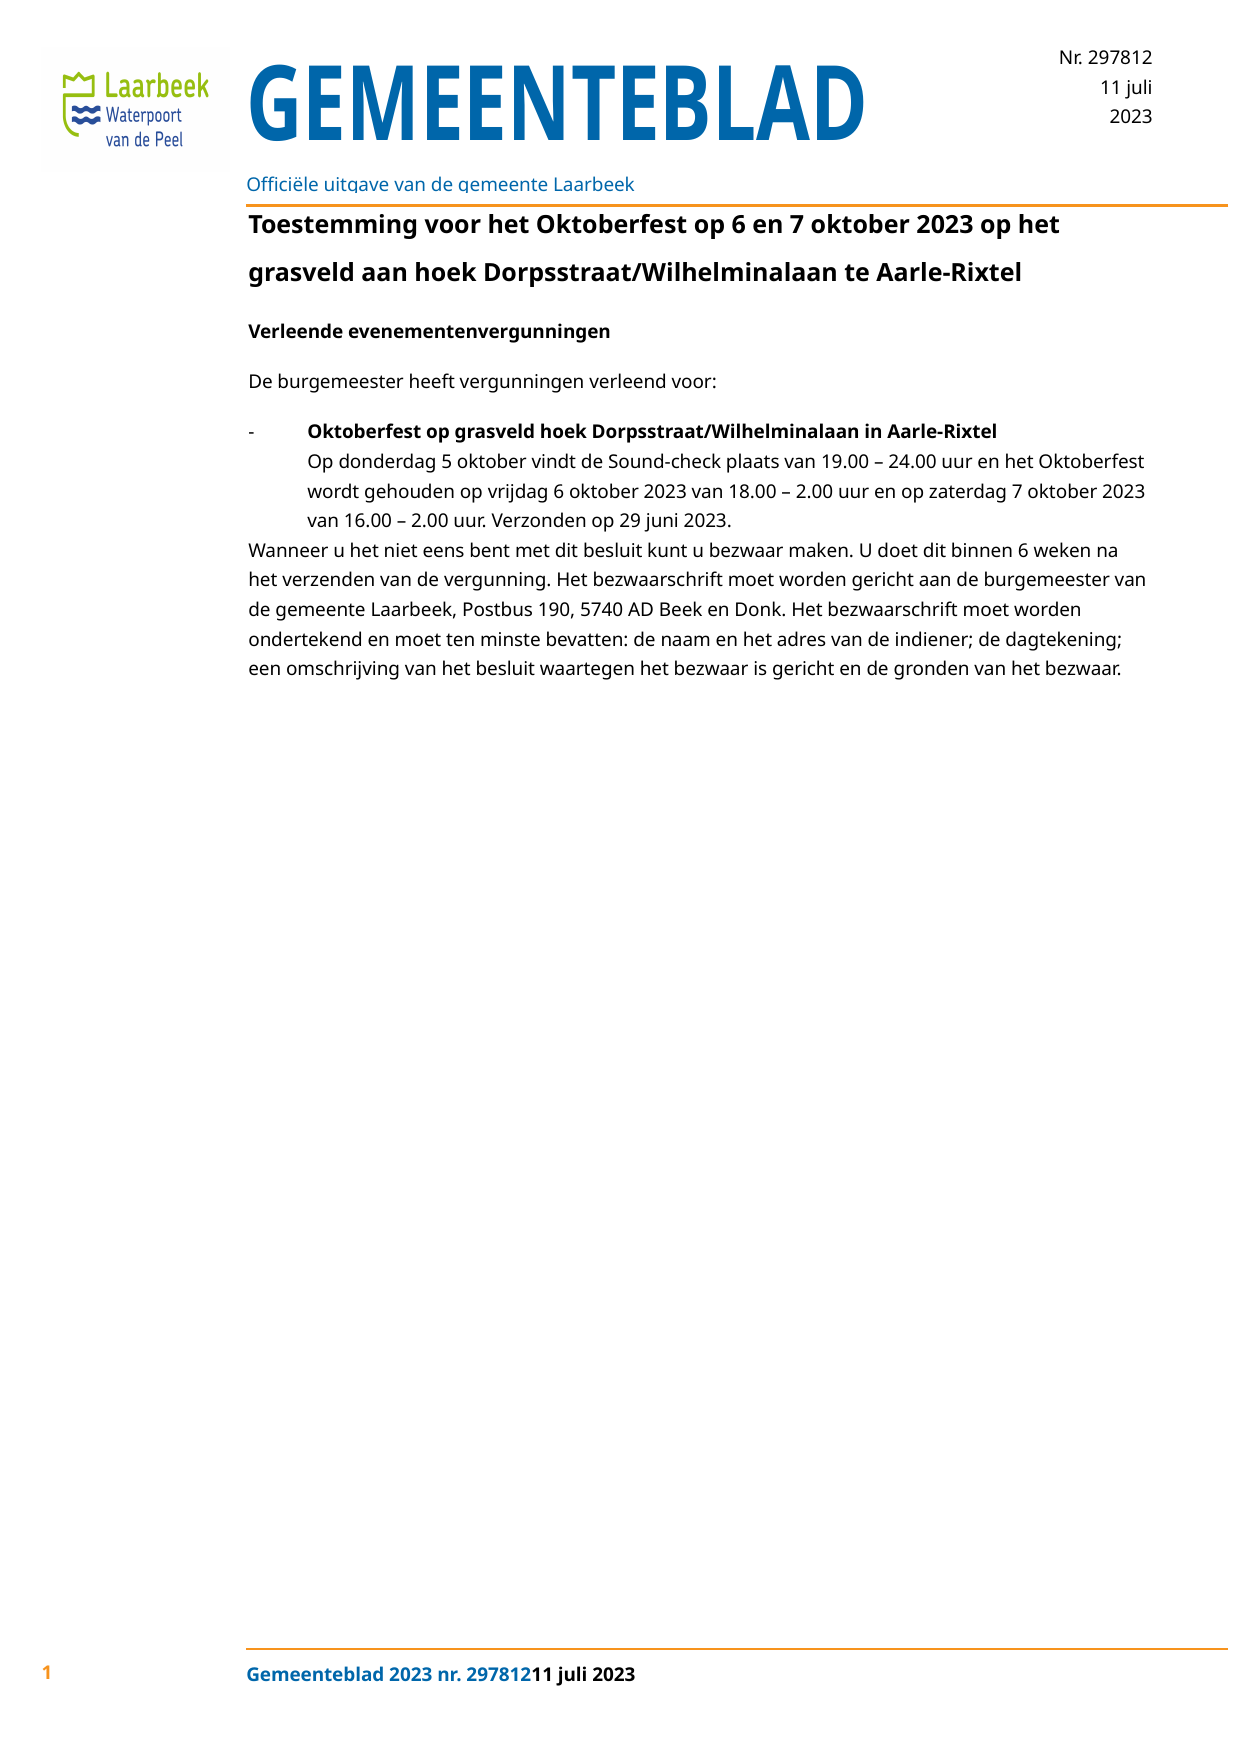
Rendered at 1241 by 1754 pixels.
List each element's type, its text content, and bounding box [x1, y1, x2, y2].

text De burgemeester heeft vergunningen verleend voor: [248, 368, 1152, 394]
picture [41, 47, 231, 172]
text Verleende evenementenvergunningen [248, 318, 1152, 344]
list Op donderdag 5 oktober vindt de Sound-check plaats van 19.00 – 24.00 uur en het Oktoberfest wordt gehouden op vrijdag 6 oktober 2023 van 18.00 – 2.00 uur en op zaterdag 7 oktober 2023 van 16.00 – 2.00 uur. Verzonden op 29 juni 2023. [248, 448, 1152, 533]
text Toestemming voor het Oktoberfest op 6 en 7 oktober 2023 op het grasveld aan hoek Dorpsstraat/Wilhelminalaan te Aarle-Rixtel [248, 207, 1152, 288]
list Oktoberfest op grasveld hoek Dorpsstraat/Wilhelminalaan in Aarle-Rixtel [248, 419, 1152, 444]
text Wanneer u het niet eens bent met dit besluit kunt u bezwaar maken. U doet dit binnen 6 weken na het verzenden van de vergunning. Het bezwaarschrift moet worden gericht aan de burgemeester van de gemeente Laarbeek, Postbus 190, 5740 AD Beek en Donk. Het bezwaarschrift moet worden ondertekend en moet ten minste bevatten: de naam en het adres van de indiener; de dagtekening; een omschrijving van het besluit waartegen het bezwaar is gericht en de gronden van het bezwaar. [248, 537, 1152, 681]
